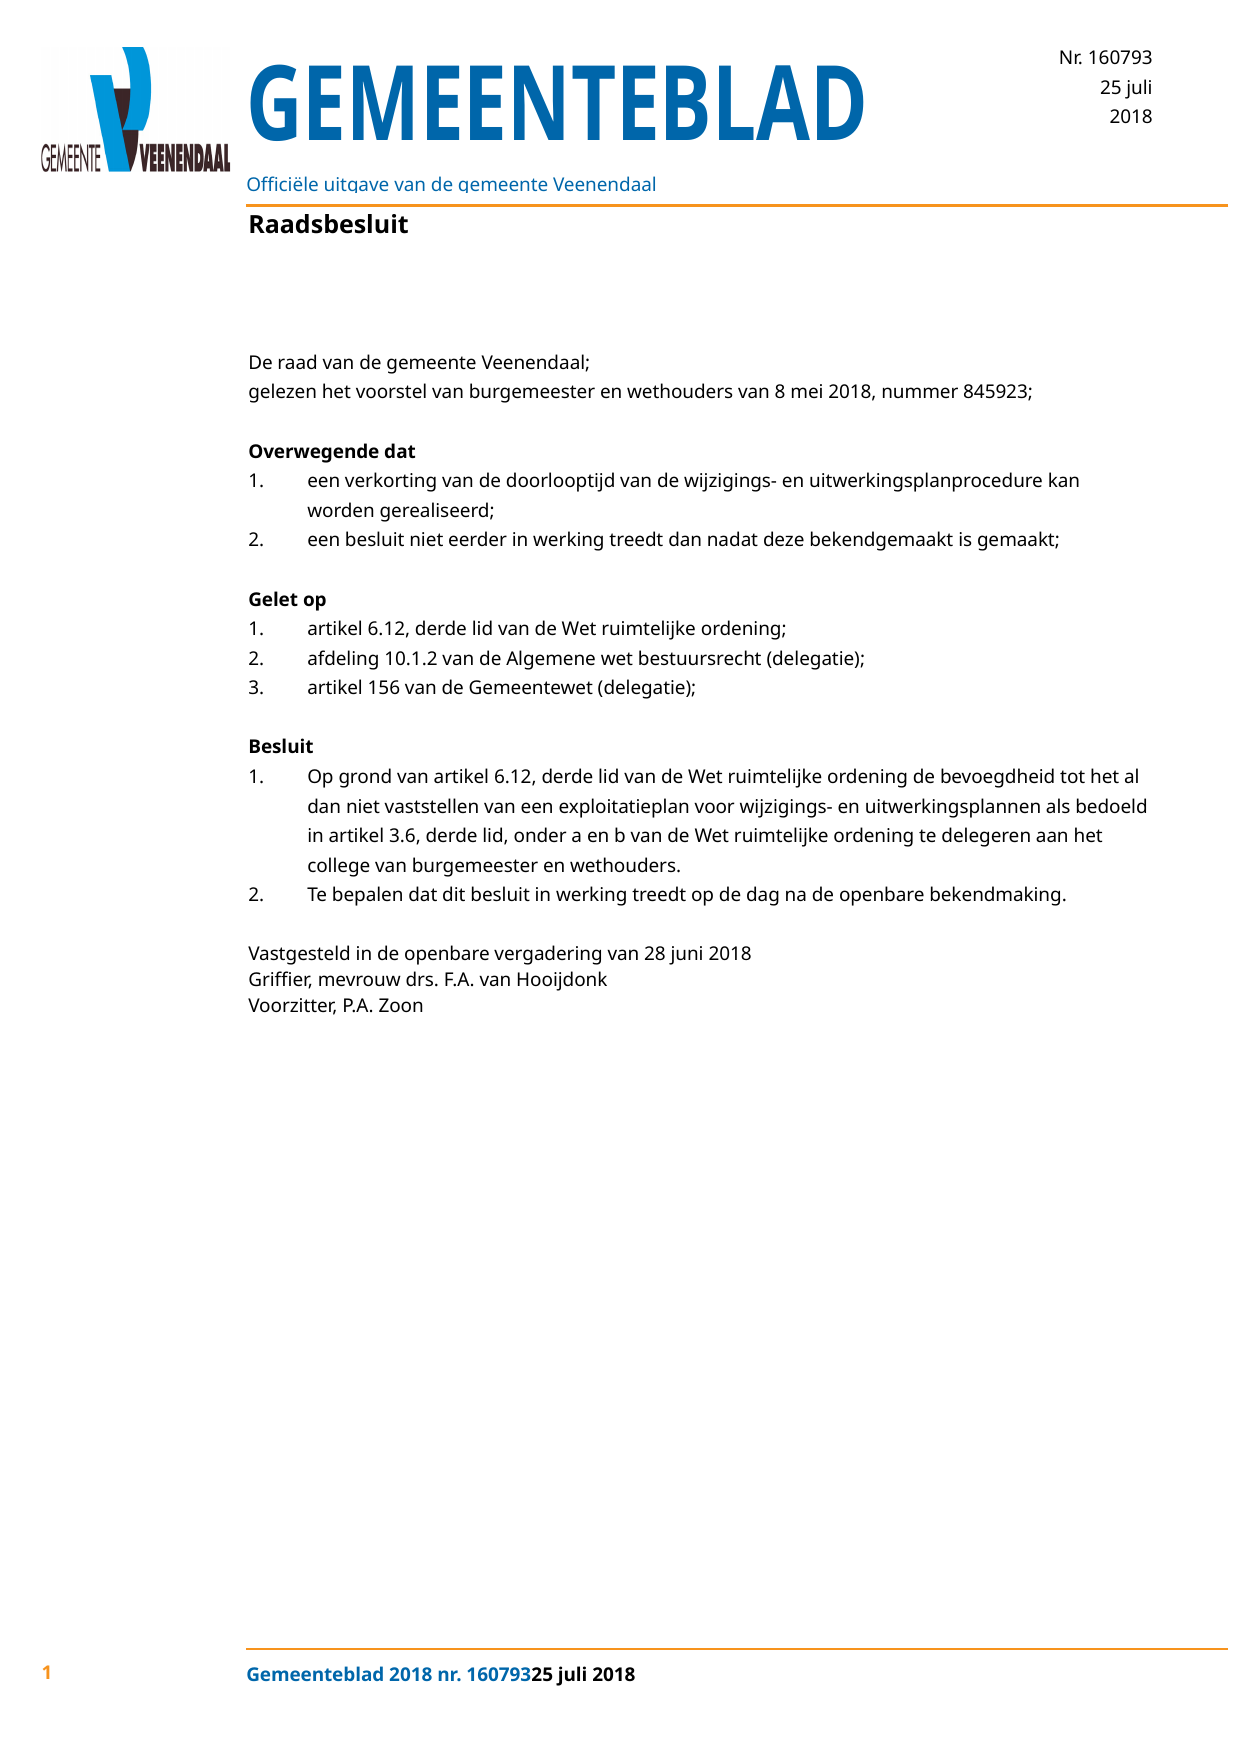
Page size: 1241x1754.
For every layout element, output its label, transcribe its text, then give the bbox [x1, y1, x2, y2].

list Te bepalen dat dit besluit in werking treedt op de dag na de openbare bekendmaking. [248, 882, 1152, 907]
text Overwegende dat [248, 438, 1152, 464]
text Voorzitter, P.A. Zoon [248, 992, 1152, 1017]
list artikel 6.12, derde lid van de Wet ruimtelijke ordening; [248, 615, 1152, 641]
picture [41, 47, 130, 172]
picture [123, 47, 231, 172]
list een besluit niet eerder in werking treedt dan nadat deze bekendgemaakt is gemaakt; [248, 527, 1152, 552]
text Vastgesteld in de openbare vergadering van 28 juni 2018 [248, 940, 1152, 966]
text gelezen het voorstel van burgemeester en wethouders van 8 mei 2018, nummer 845923; [248, 379, 1152, 404]
table_header [248, 911, 1152, 937]
list een verkorting van de doorlooptijd van de wijzigings- en uitwerkingsplanprocedure kan worden gerealiseerd; [248, 467, 1152, 523]
text Gelet op [248, 586, 1152, 612]
text Besluit [248, 734, 1152, 759]
text Raadsbesluit [248, 207, 1152, 241]
text De raad van de gemeente Veenendaal; [248, 349, 1152, 375]
list Op grond van artikel 6.12, derde lid van de Wet ruimtelijke ordening de bevoegdheid tot het al dan niet vaststellen van een exploitatieplan voor wijzigings- en uitwerkingsplannen als bedoeld in artikel 3.6, derde lid, onder a en b van de Wet ruimtelijke ordening te delegeren aan het college van burgemeester en wethouders. [248, 763, 1152, 878]
list artikel 156 van de Gemeentewet (delegatie); [248, 674, 1152, 700]
text Griffier, mevrouw drs. F.A. van Hooijdonk [248, 966, 1152, 992]
list afdeling 10.1.2 van de Algemene wet bestuursrecht (delegatie); [248, 645, 1152, 671]
